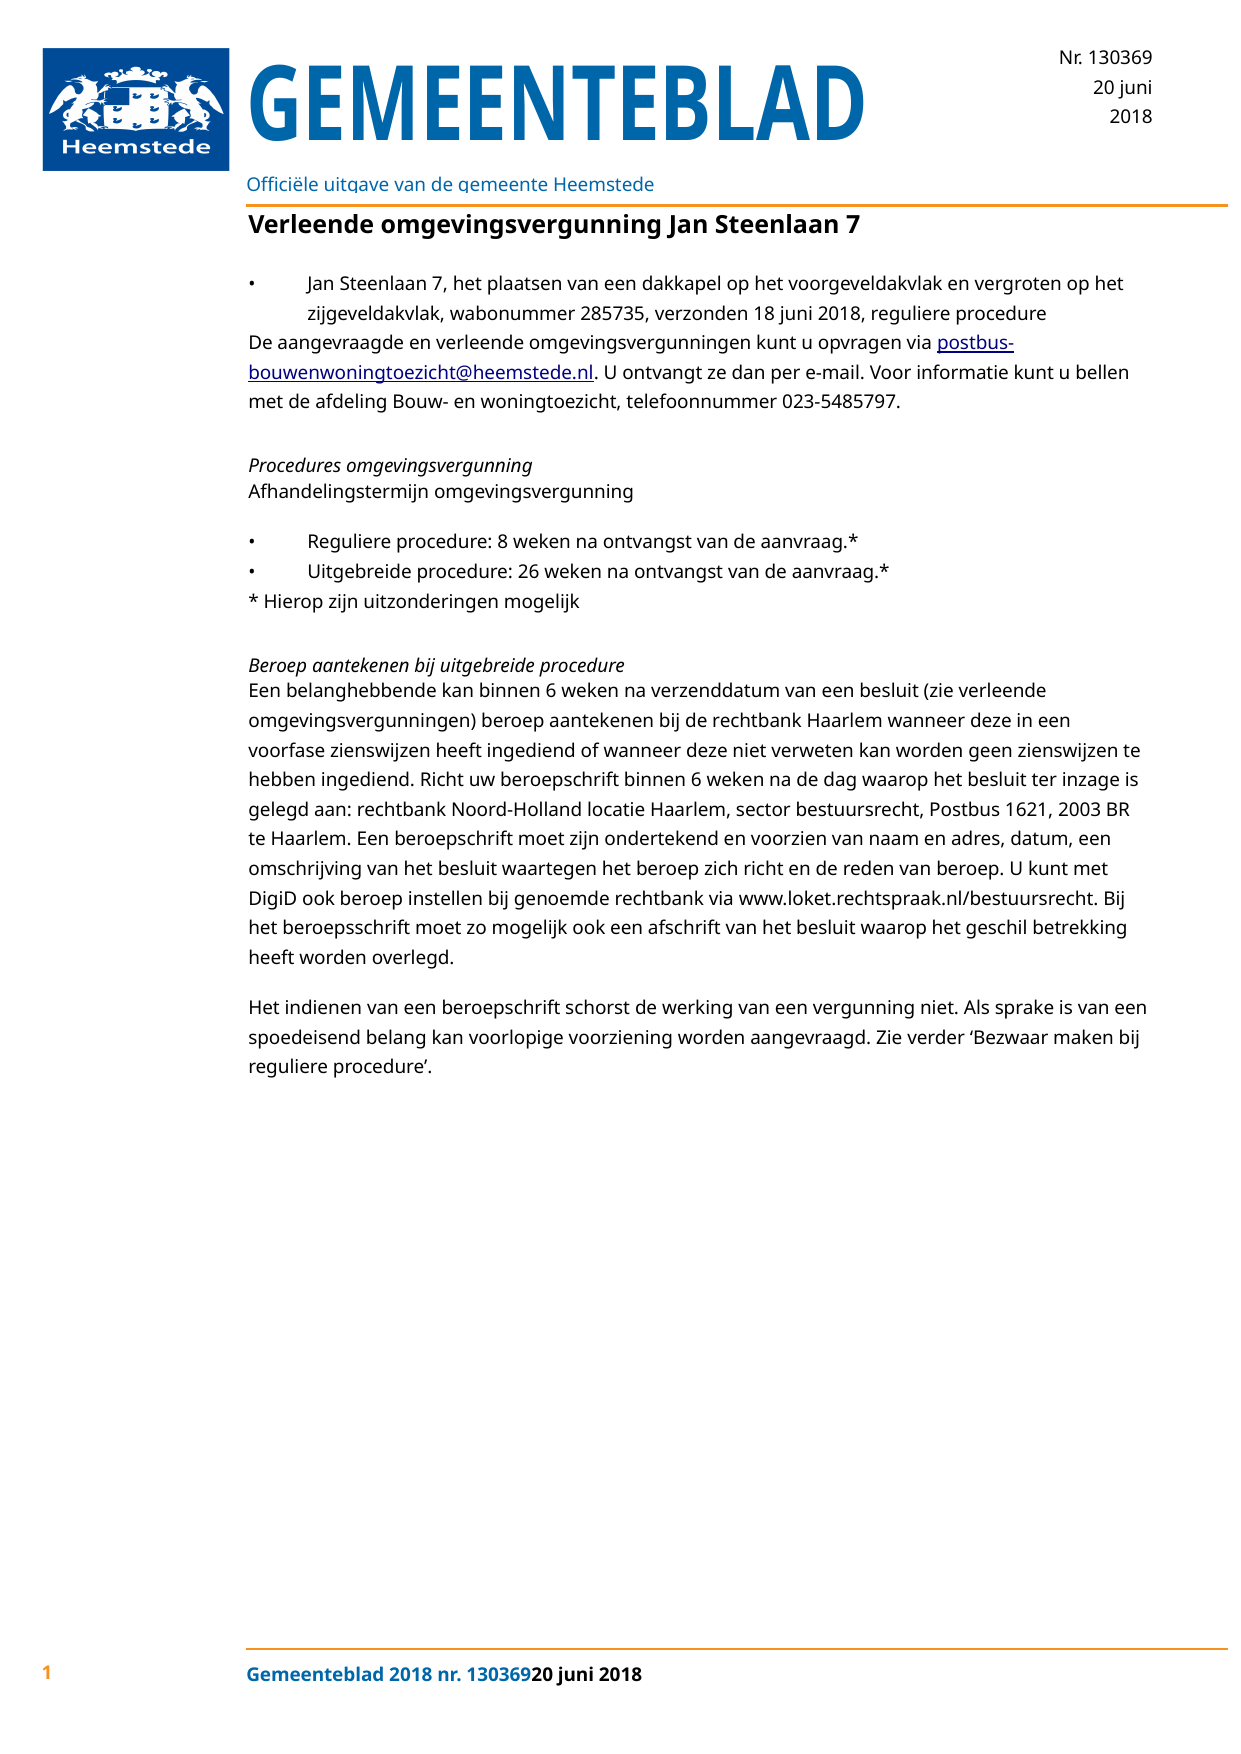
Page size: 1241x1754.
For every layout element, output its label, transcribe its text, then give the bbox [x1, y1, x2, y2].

text * Hierop zijn uitzonderingen mogelijk [248, 588, 1152, 614]
text Het indienen van een beroepschrift schorst de werking van een vergunning niet. Als sprake is van een spoedeisend belang kan voorlopige voorziening worden aangevraagd. Zie verder ‘Bezwaar maken bij reguliere procedure’. [248, 994, 1152, 1079]
list Reguliere procedure: 8 weken na ontvangst van de aanvraag.* [248, 529, 1152, 554]
list Uitgebreide procedure: 26 weken na ontvangst van de aanvraag.* [248, 558, 1152, 584]
text Procedures omgevingsvergunning [248, 453, 1152, 478]
picture [41, 47, 231, 172]
list Jan Steenlaan 7, het plaatsen van een dakkapel op het voorgeveldakvlak en vergroten op het zijgeveldakvlak, wabonummer 285735, verzonden 18 juni 2018, reguliere procedure [248, 270, 1152, 326]
text Beroep aantekenen bij uitgebreide procedure [248, 652, 1152, 678]
text Verleende omgevingsvergunning Jan Steenlaan 7 [248, 207, 1152, 241]
text De aangevraagde en verleende omgevingsvergunningen kunt u opvragen via postbus-bouwenwoningtoezicht@heemstede.nl. U ontvangt ze dan per e-mail. Voor informatie kunt u bellen met de afdeling Bouw- en woningtoezicht, telefoonnummer 023-5485797. [248, 329, 1152, 414]
text Een belanghebbende kan binnen 6 weken na verzenddatum van een besluit (zie verleende omgevingsvergunningen) beroep aantekenen bij de rechtbank Haarlem wanneer deze in een voorfase zienswijzen heeft ingediend of wanneer deze niet verweten kan worden geen zienswijzen te hebben ingediend. Richt uw beroepschrift binnen 6 weken na de dag waarop het besluit ter inzage is gelegd aan: rechtbank Noord-Holland locatie Haarlem, sector bestuursrecht, Postbus 1621, 2003 BR te Haarlem. Een beroepschrift moet zijn ondertekend en voorzien van naam en adres, datum, een omschrijving van het besluit waartegen het beroep zich richt en de reden van beroep. U kunt met DigiD ook beroep instellen bij genoemde rechtbank via www.loket.rechtspraak.nl/bestuursrecht. Bij het beroepsschrift moet zo mogelijk ook een afschrift van het besluit waarop het geschil betrekking heeft worden overlegd. [248, 678, 1152, 969]
text Afhandelingstermijn omgevingsvergunning [248, 478, 1152, 504]
